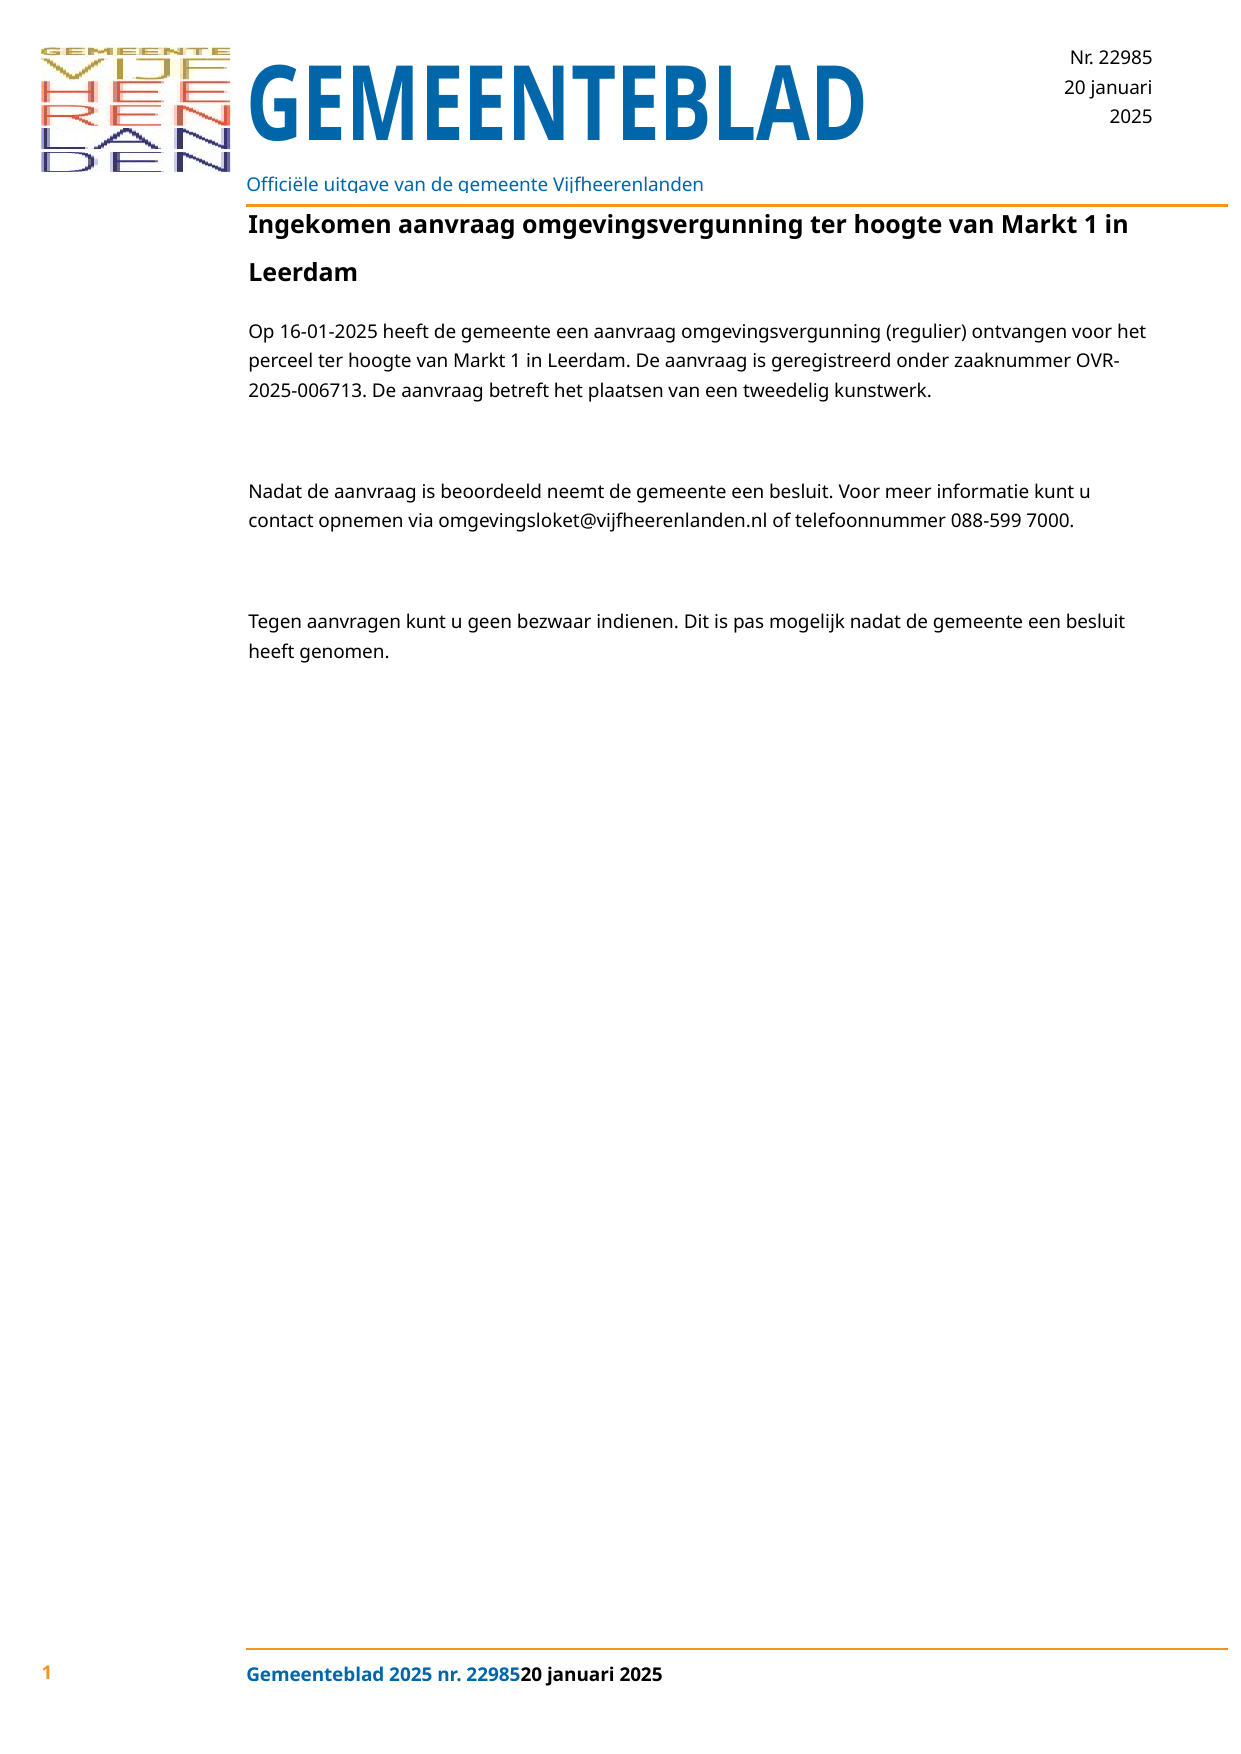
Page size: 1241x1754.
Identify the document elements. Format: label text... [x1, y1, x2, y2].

text Ingekomen aanvraag omgevingsvergunning ter hoogte van Markt 1 in Leerdam [248, 207, 1152, 288]
text Nadat de aanvraag is beoordeeld neemt de gemeente een besluit. Voor meer informatie kunt u contact opnemen via omgevingsloket@vijfheerenlanden.nl of telefoonnummer 088-599 7000. [248, 478, 1152, 533]
picture [41, 47, 231, 172]
text Op 16-01-2025 heeft de gemeente een aanvraag omgevingsvergunning (regulier) ontvangen voor het perceel ter hoogte van Markt 1 in Leerdam. De aanvraag is geregistreerd onder zaaknummer OVR-2025-006713. De aanvraag betreft het plaatsen van een tweedelig kunstwerk. [248, 318, 1152, 403]
text Tegen aanvragen kunt u geen bezwaar indienen. Dit is pas mogelijk nadat de gemeente een besluit heeft genomen. [248, 608, 1152, 664]
